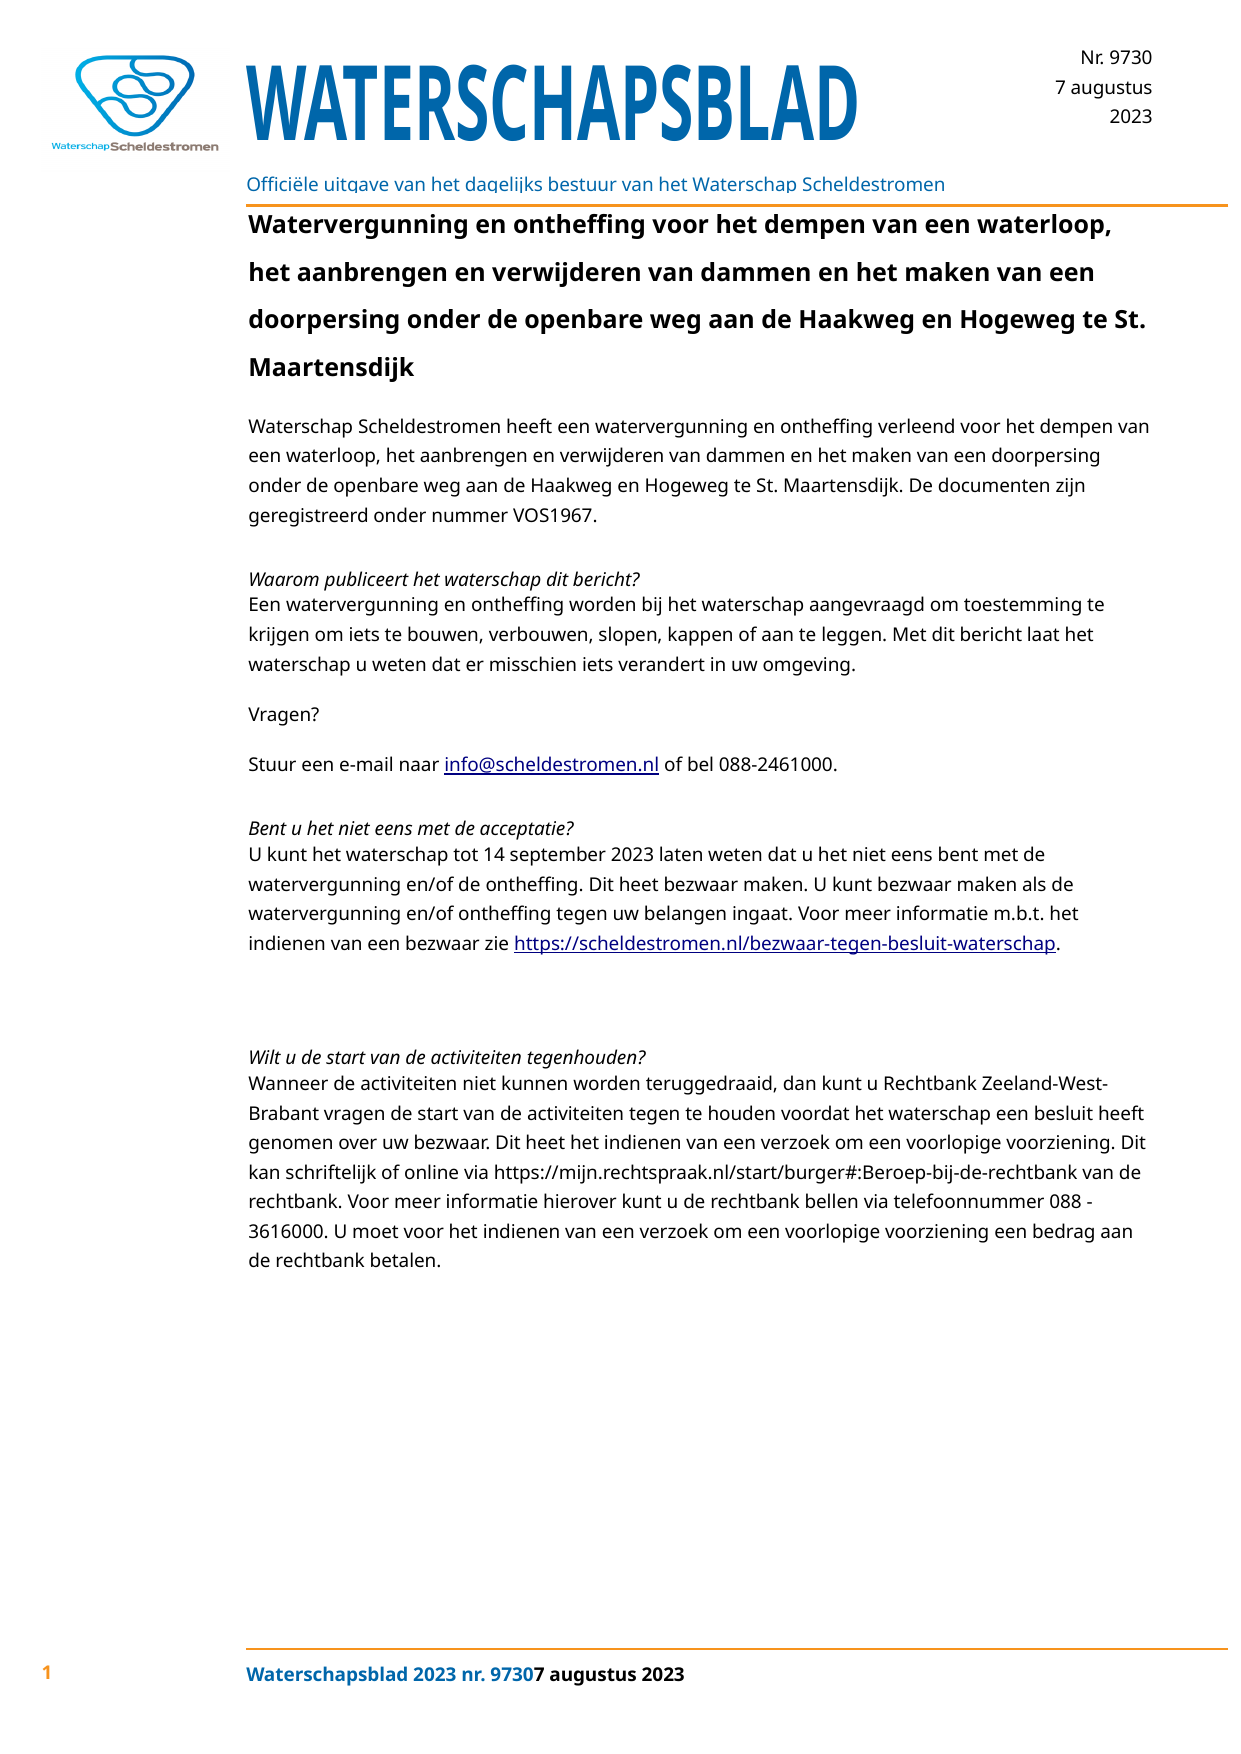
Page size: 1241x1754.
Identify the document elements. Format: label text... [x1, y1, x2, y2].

text Waarom publiceert het waterschap dit bericht? [248, 566, 1152, 592]
text Wanneer de activiteiten niet kunnen worden teruggedraaid, dan kunt u Rechtbank Zeeland-West-Brabant vragen de start van de activiteiten tegen te houden voordat het waterschap een besluit heeft genomen over uw bezwaar. Dit heet het indienen van een verzoek om een voorlopige voorziening. Dit kan schriftelijk of online via https://mijn.rechtspraak.nl/start/burger#:Beroep-bij-de-rechtbank van de rechtbank. Voor meer informatie hierover kunt u de rechtbank bellen via telefoonnummer 088 - 3616000. U moet voor het indienen van een verzoek om een voorlopige voorziening een bedrag aan de rechtbank betalen. [248, 1070, 1152, 1273]
text Bent u het niet eens met de acceptatie? [248, 816, 1152, 841]
text Vragen? [248, 701, 1152, 727]
text Wilt u de start van de activiteiten tegenhouden? [248, 1044, 1152, 1070]
picture [41, 47, 231, 172]
text Een watervergunning en ontheffing worden bij het waterschap aangevraagd om toestemming te krijgen om iets te bouwen, verbouwen, slopen, kappen of aan te leggen. Met dit bericht laat het waterschap u weten dat er misschien iets verandert in uw omgeving. [248, 592, 1152, 676]
text U kunt het waterschap tot 14 september 2023 laten weten dat u het niet eens bent met de watervergunning en/of de ontheffing. Dit heet bezwaar maken. U kunt bezwaar maken als de watervergunning en/of ontheffing tegen uw belangen ingaat. Voor meer informatie m.b.t. het indienen van een bezwaar zie https://scheldestromen.nl/bezwaar-tegen-besluit-waterschap. [248, 841, 1152, 956]
text Stuur een e-mail naar info@scheldestromen.nl of bel 088-2461000. [248, 752, 1152, 777]
text Watervergunning en ontheffing voor het dempen van een waterloop, het aanbrengen en verwijderen van dammen en het maken van een doorpersing onder de openbare weg aan de Haakweg en Hogeweg te St. Maartensdijk [248, 207, 1152, 384]
text Waterschap Scheldestromen heeft een watervergunning en ontheffing verleend voor het dempen van een waterloop, het aanbrengen en verwijderen van dammen en het maken van een doorpersing onder de openbare weg aan de Haakweg en Hogeweg te St. Maartensdijk. De documenten zijn geregistreerd onder nummer VOS1967. [248, 413, 1152, 528]
